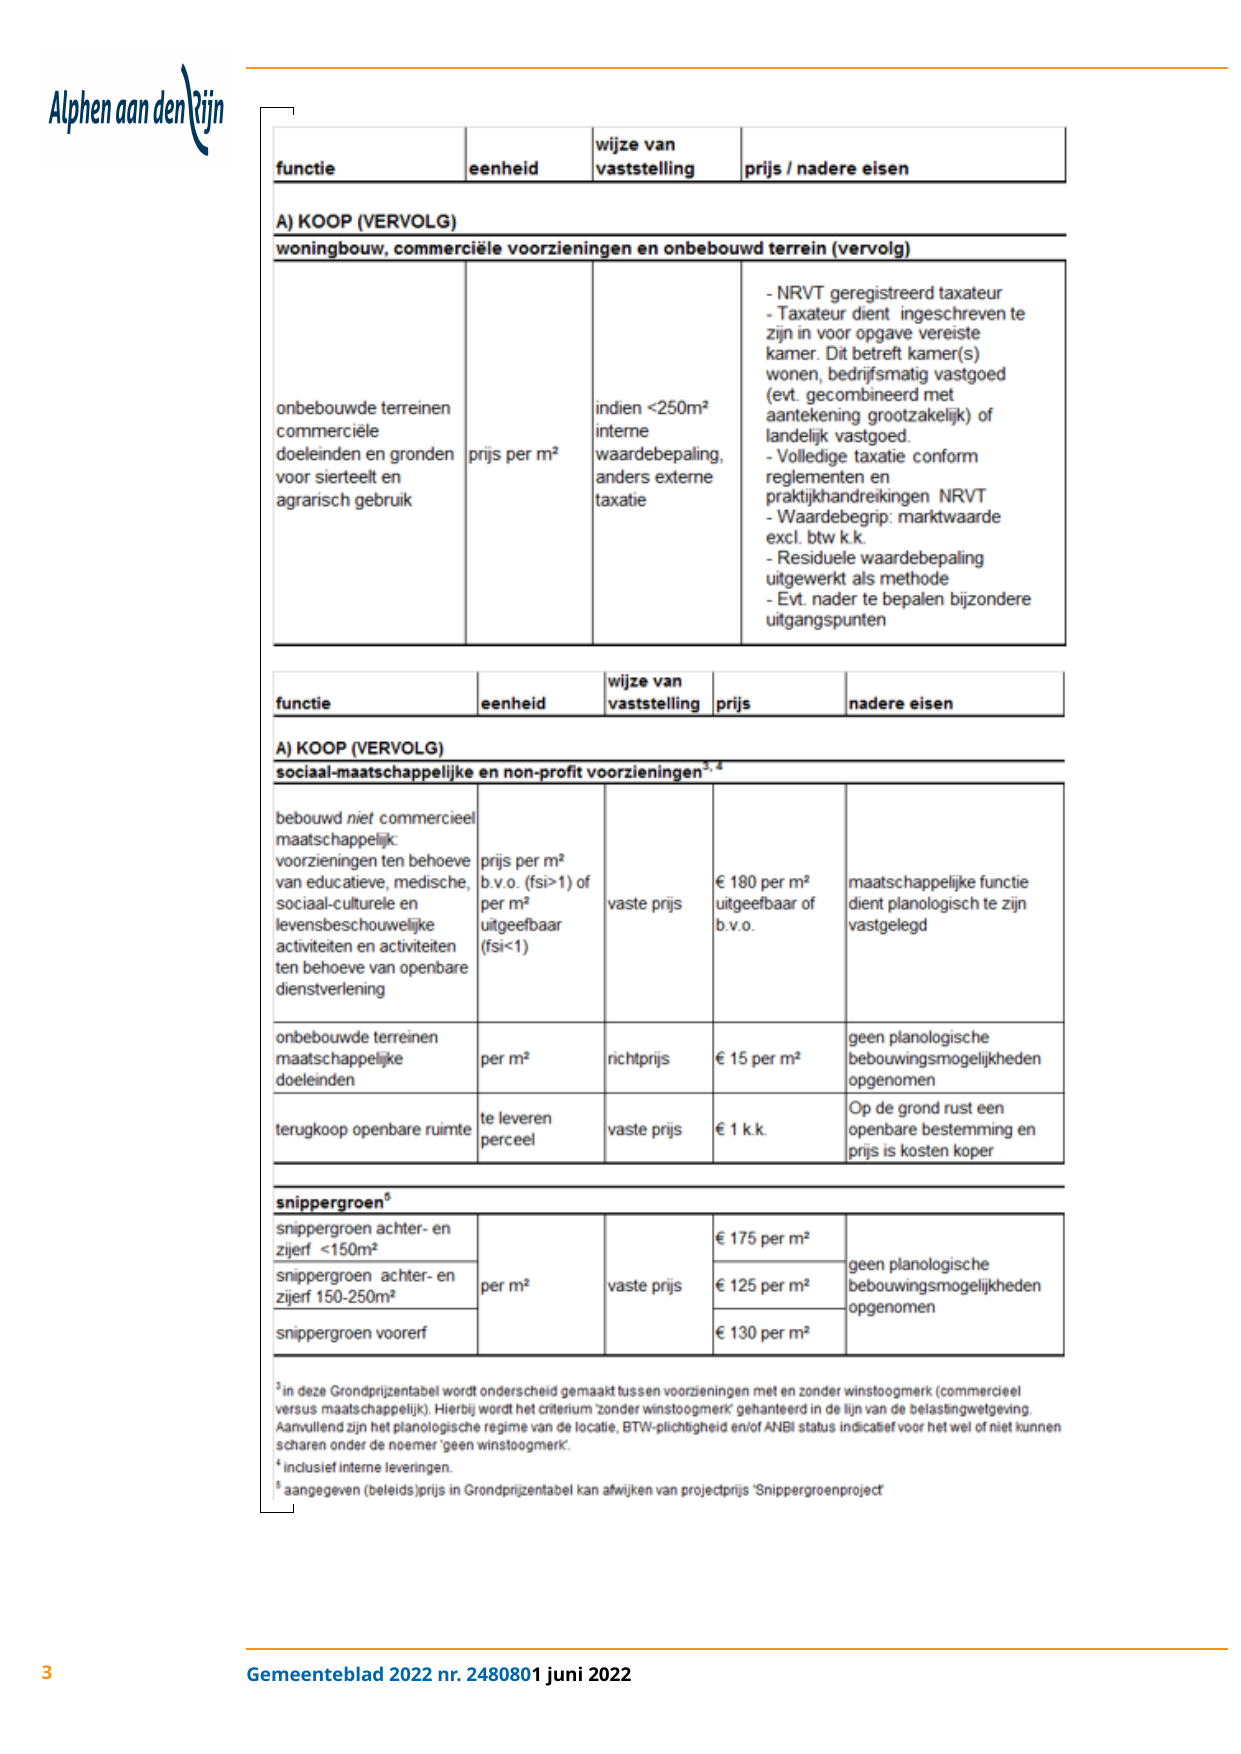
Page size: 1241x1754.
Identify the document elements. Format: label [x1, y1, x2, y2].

picture [268, 115, 1070, 1504]
picture [41, 47, 231, 172]
